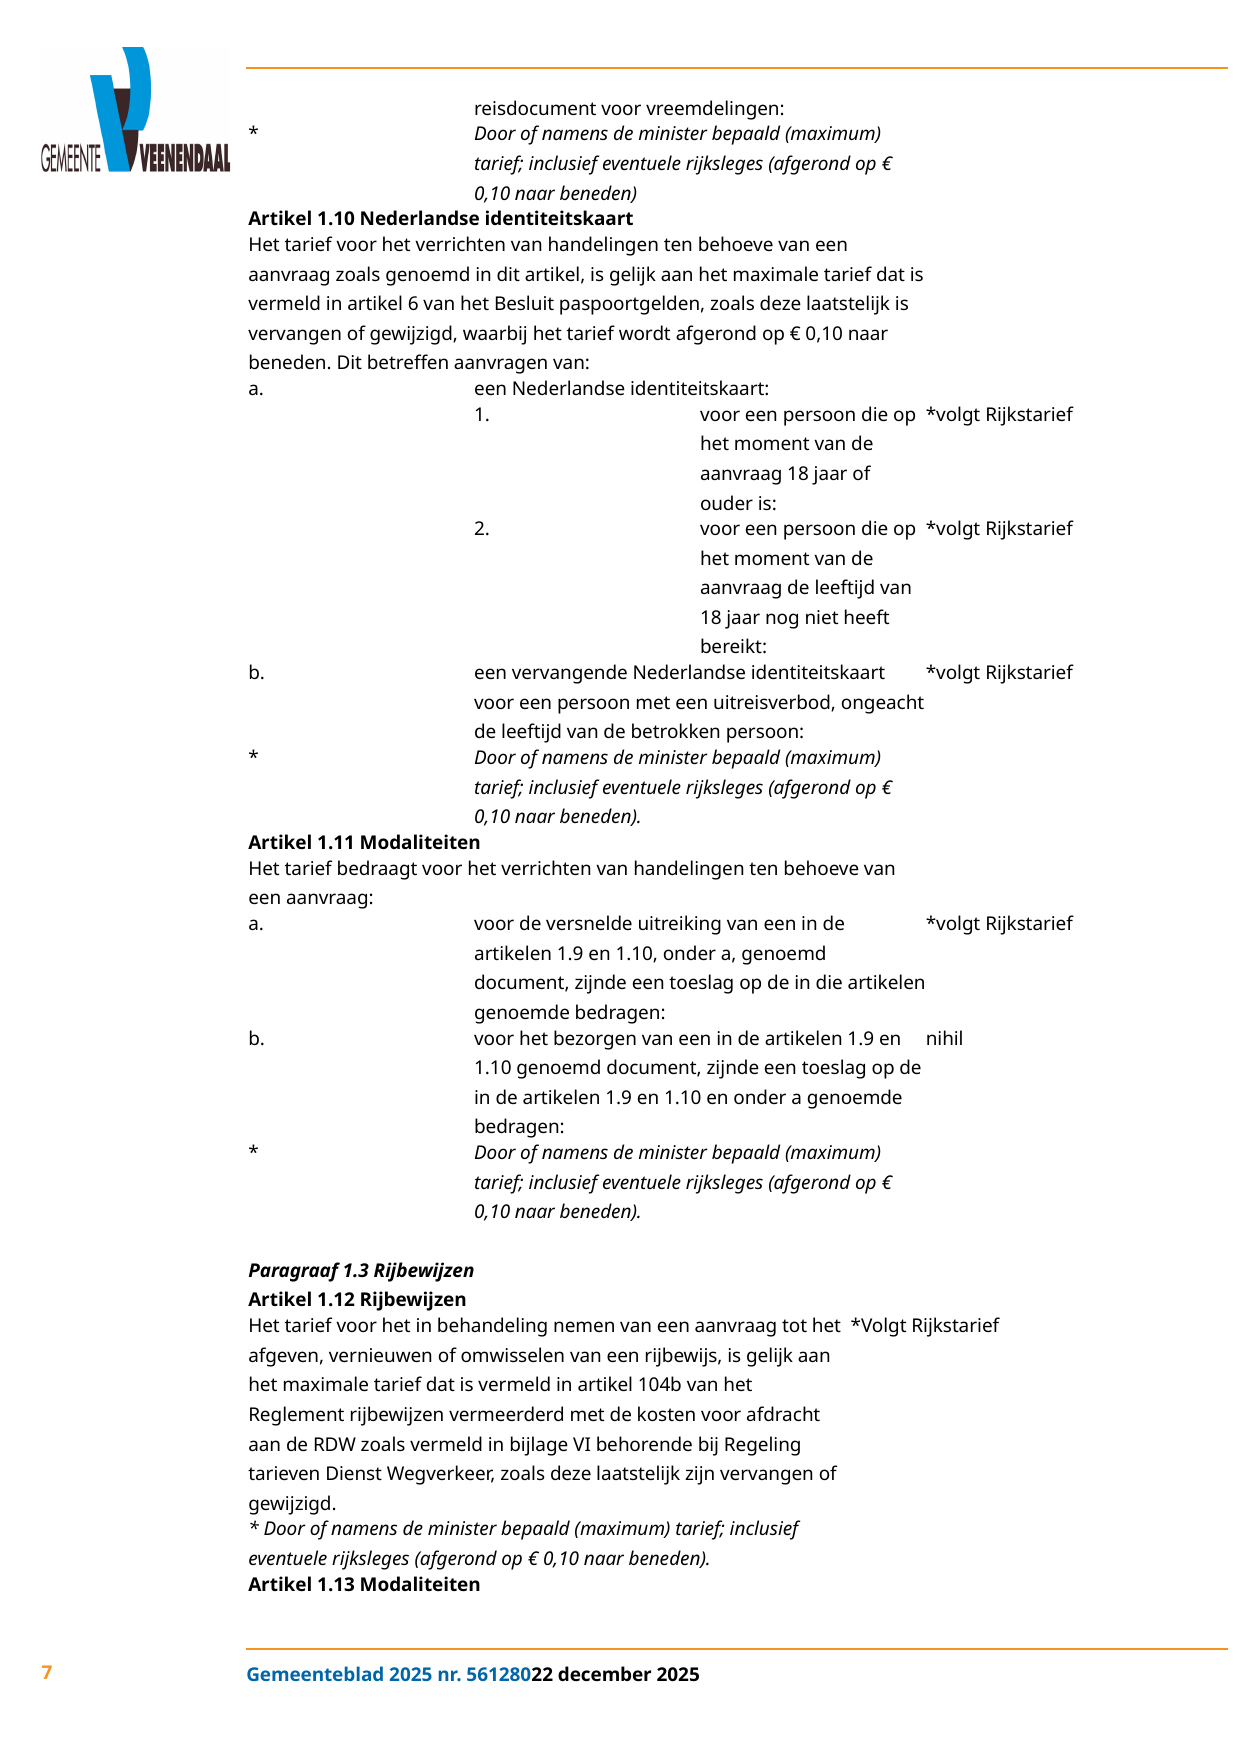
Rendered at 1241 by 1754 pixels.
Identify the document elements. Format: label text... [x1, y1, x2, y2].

table_cell Het tarief voor het in behandeling nemen van een aanvraag tot het afgeven, vernieuwen of omwisselen van een rijbewijs, is gelijk aan het maximale tarief dat is vermeld in artikel 104b van het Reglement rijbewijzen vermeerderd met de kosten voor afdracht aan de RDW zoals vermeld in bijlage VI behorende bij Regeling tarieven Dienst Wegverkeer, zoals deze laatstelijk zijn vervangen of gewijzigd. [248, 1313, 850, 1516]
table_cell Door of namens de minister bepaald (maximum) tarief; inclusief eventuele rijksleges (afgerond op € 0,10 naar beneden). [474, 744, 926, 829]
table_cell Door of namens de minister bepaald (maximum) tarief; inclusief eventuele rijksleges (afgerond op € 0,10 naar beneden) [474, 121, 926, 205]
table_cell Het tarief bedraagt voor het verrichten van handelingen ten behoeve van een aanvraag: [248, 855, 926, 910]
table_cell Artikel 1.13 Modaliteiten [248, 1571, 850, 1597]
table_header [850, 1287, 1152, 1312]
table_cell 1. [474, 401, 700, 515]
table_cell *volgt Rijkstarief [926, 401, 1152, 515]
table_cell [926, 205, 1152, 231]
table_cell *volgt Rijkstarief [926, 660, 1152, 744]
table_cell voor het bezorgen van een in de artikelen 1.9 en 1.10 genoemd document, zijnde een toeslag op de in de artikelen 1.9 en 1.10 en onder a genoemde bedragen: [474, 1025, 926, 1139]
table_cell b. [248, 1025, 474, 1139]
table_cell [850, 1516, 1152, 1571]
table_cell *volgt Rijkstarief [926, 910, 1152, 1025]
table_cell [926, 829, 1152, 855]
table_cell [926, 95, 1152, 121]
table_cell [926, 855, 1152, 910]
table_cell [248, 401, 474, 515]
table_cell *Volgt Rijkstarief [850, 1313, 1152, 1516]
table_cell a. [248, 375, 474, 401]
picture [123, 47, 231, 172]
table_cell * [248, 744, 474, 829]
picture [41, 47, 130, 172]
table_cell * [248, 121, 474, 205]
table_cell *volgt Rijkstarief [926, 515, 1152, 659]
table_cell [248, 515, 474, 659]
table_cell * [248, 1139, 474, 1224]
text Paragraaf 1.3 Rijbewijzen [248, 1257, 1152, 1283]
table_cell voor de versnelde uitreiking van een in de artikelen 1.9 en 1.10, onder a, genoemd document, zijnde een toeslag op de in die artikelen genoemde bedragen: [474, 910, 926, 1025]
table_cell [248, 95, 474, 121]
table_cell [926, 121, 1152, 205]
table_cell b. [248, 660, 474, 744]
table_cell voor een persoon die op het moment van de aanvraag 18 jaar of ouder is: [700, 401, 926, 515]
table_cell Door of namens de minister bepaald (maximum) tarief; inclusief eventuele rijksleges (afgerond op € 0,10 naar beneden). [474, 1139, 926, 1224]
table_cell [926, 375, 1152, 401]
table_cell Artikel 1.11 Modaliteiten [248, 829, 926, 855]
table_cell Artikel 1.10 Nederlandse identiteitskaart [248, 205, 926, 231]
table_cell nihil [926, 1025, 1152, 1139]
table_cell a. [248, 910, 474, 1025]
table_cell voor een persoon die op het moment van de aanvraag de leeftijd van 18 jaar nog niet heeft bereikt: [700, 515, 926, 659]
table_cell [926, 1139, 1152, 1224]
table_cell [926, 231, 1152, 375]
table_cell Het tarief voor het verrichten van handelingen ten behoeve van een aanvraag zoals genoemd in dit artikel, is gelijk aan het maximale tarief dat is vermeld in artikel 6 van het Besluit paspoortgelden, zoals deze laatstelijk is vervangen of gewijzigd, waarbij het tarief wordt afgerond op € 0,10 naar beneden. Dit betreffen aanvragen van: [248, 231, 926, 375]
table_cell 2. [474, 515, 700, 659]
table_cell [926, 744, 1152, 829]
table_cell [850, 1571, 1152, 1597]
table_cell een vervangende Nederlandse identiteitskaart voor een persoon met een uitreisverbod, ongeacht de leeftijd van de betrokken persoon: [474, 660, 926, 744]
table_cell reisdocument voor vreemdelingen: [474, 95, 926, 121]
table_cell * Door of namens de minister bepaald (maximum) tarief; inclusief eventuele rijksleges (afgerond op € 0,10 naar beneden). [248, 1516, 850, 1571]
table_header Artikel 1.12 Rijbewijzen [248, 1287, 850, 1312]
table_cell een Nederlandse identiteitskaart: [474, 375, 926, 401]
